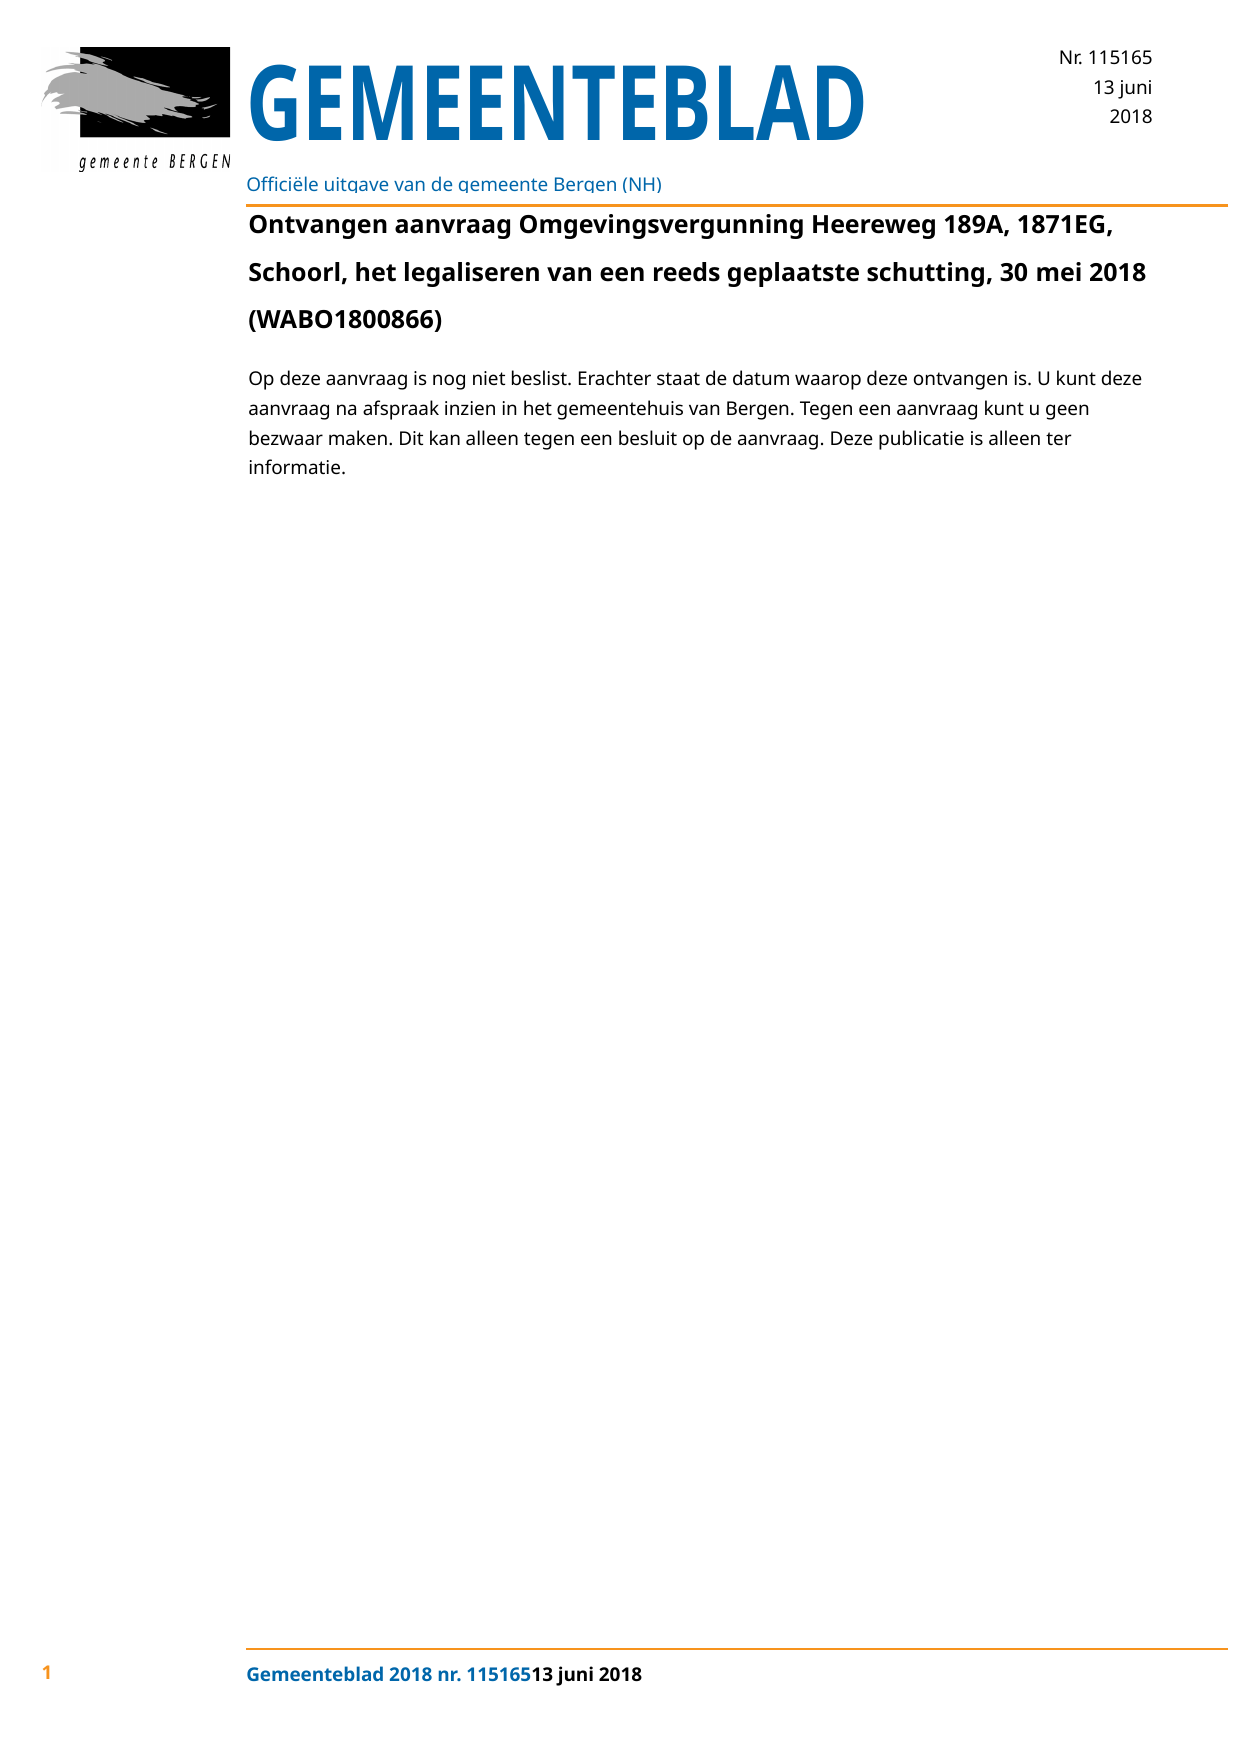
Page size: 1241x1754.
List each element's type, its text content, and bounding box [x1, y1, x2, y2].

text Op deze aanvraag is nog niet beslist. Erachter staat de datum waarop deze ontvangen is. U kunt deze aanvraag na afspraak inzien in het gemeentehuis van Bergen. Tegen een aanvraag kunt u geen bezwaar maken. Dit kan alleen tegen een besluit op de aanvraag. Deze publicatie is alleen ter informatie. [248, 366, 1152, 480]
text Ontvangen aanvraag Omgevingsvergunning Heereweg 189A, 1871EG, Schoorl, het legaliseren van een reeds geplaatste schutting, 30 mei 2018 (WABO1800866) [248, 207, 1152, 336]
picture [41, 47, 231, 172]
